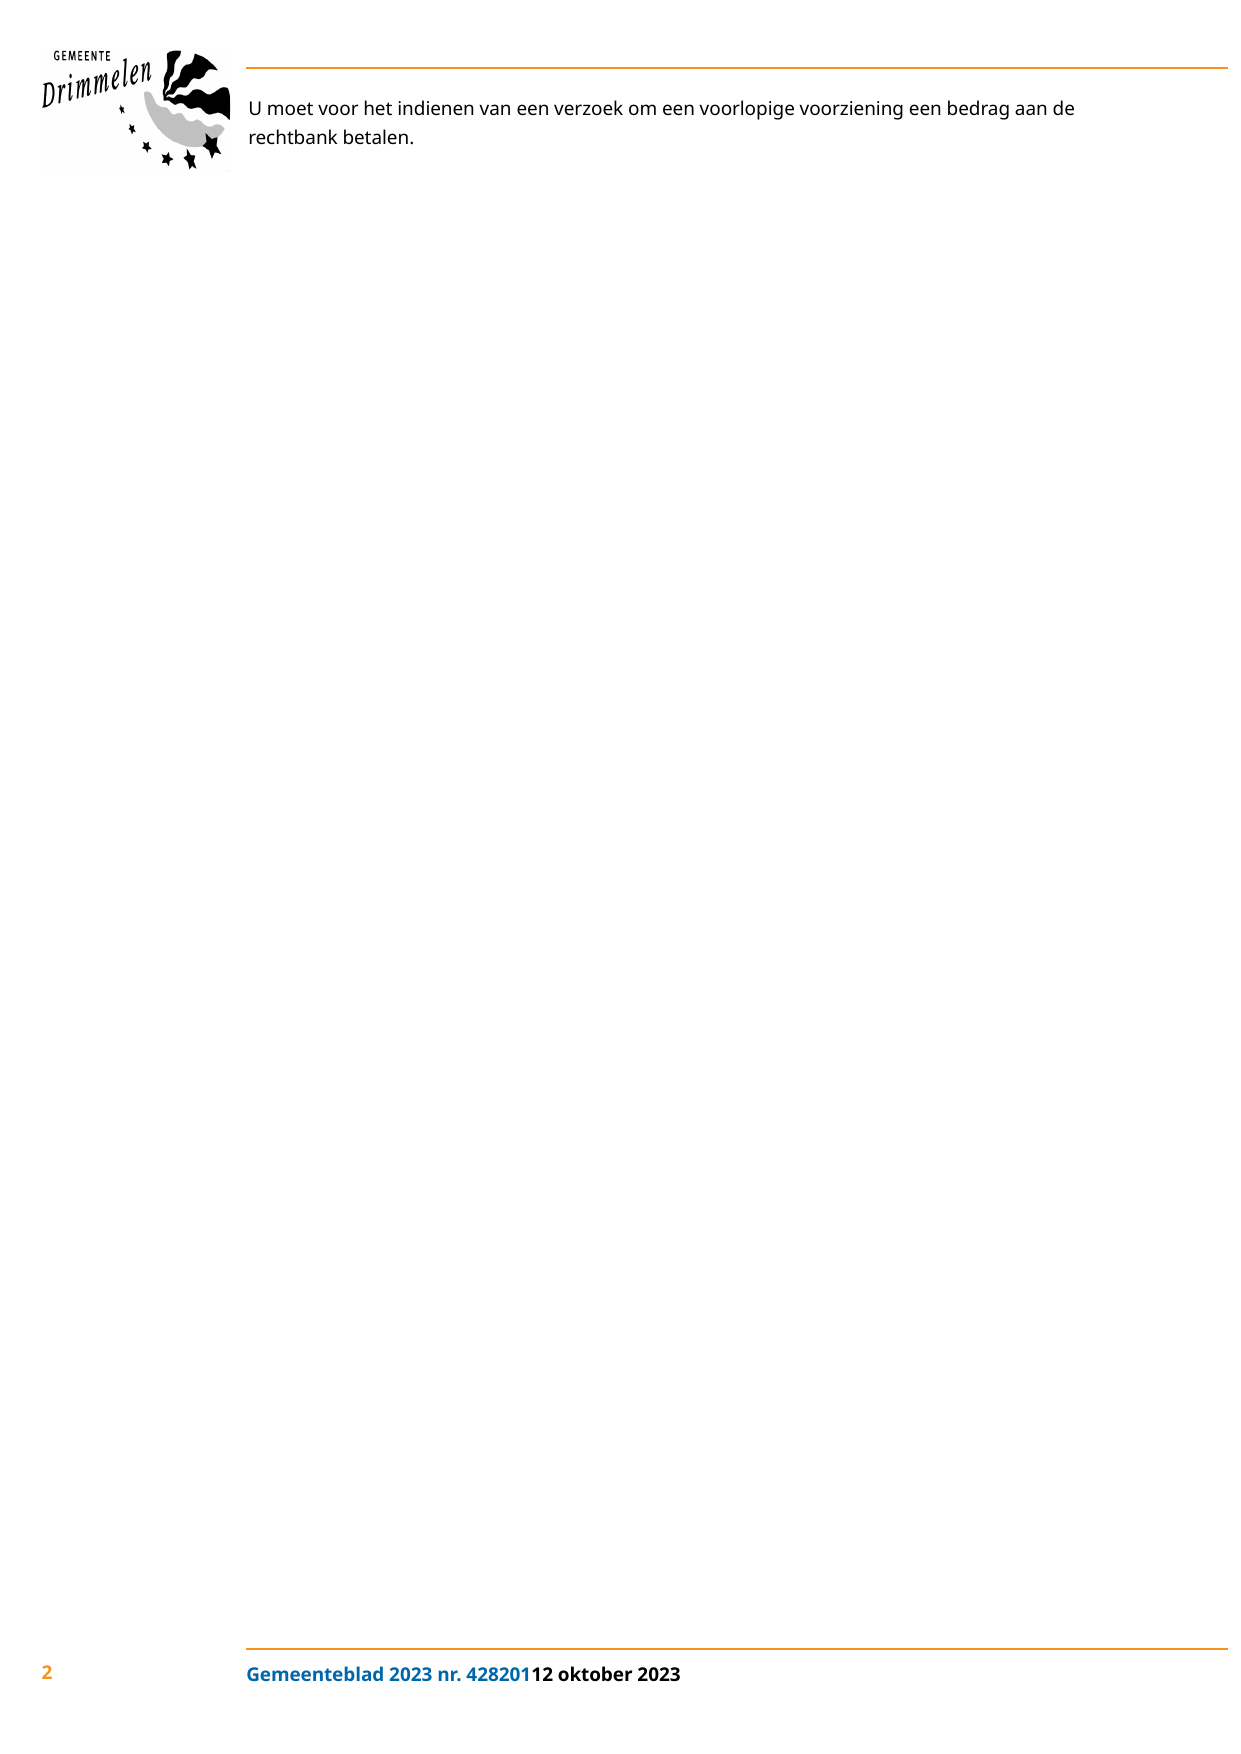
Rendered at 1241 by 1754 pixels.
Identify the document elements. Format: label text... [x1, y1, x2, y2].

picture [41, 47, 231, 172]
text U moet voor het indienen van een verzoek om een voorlopige voorziening een bedrag aan de rechtbank betalen. [248, 95, 1152, 150]
